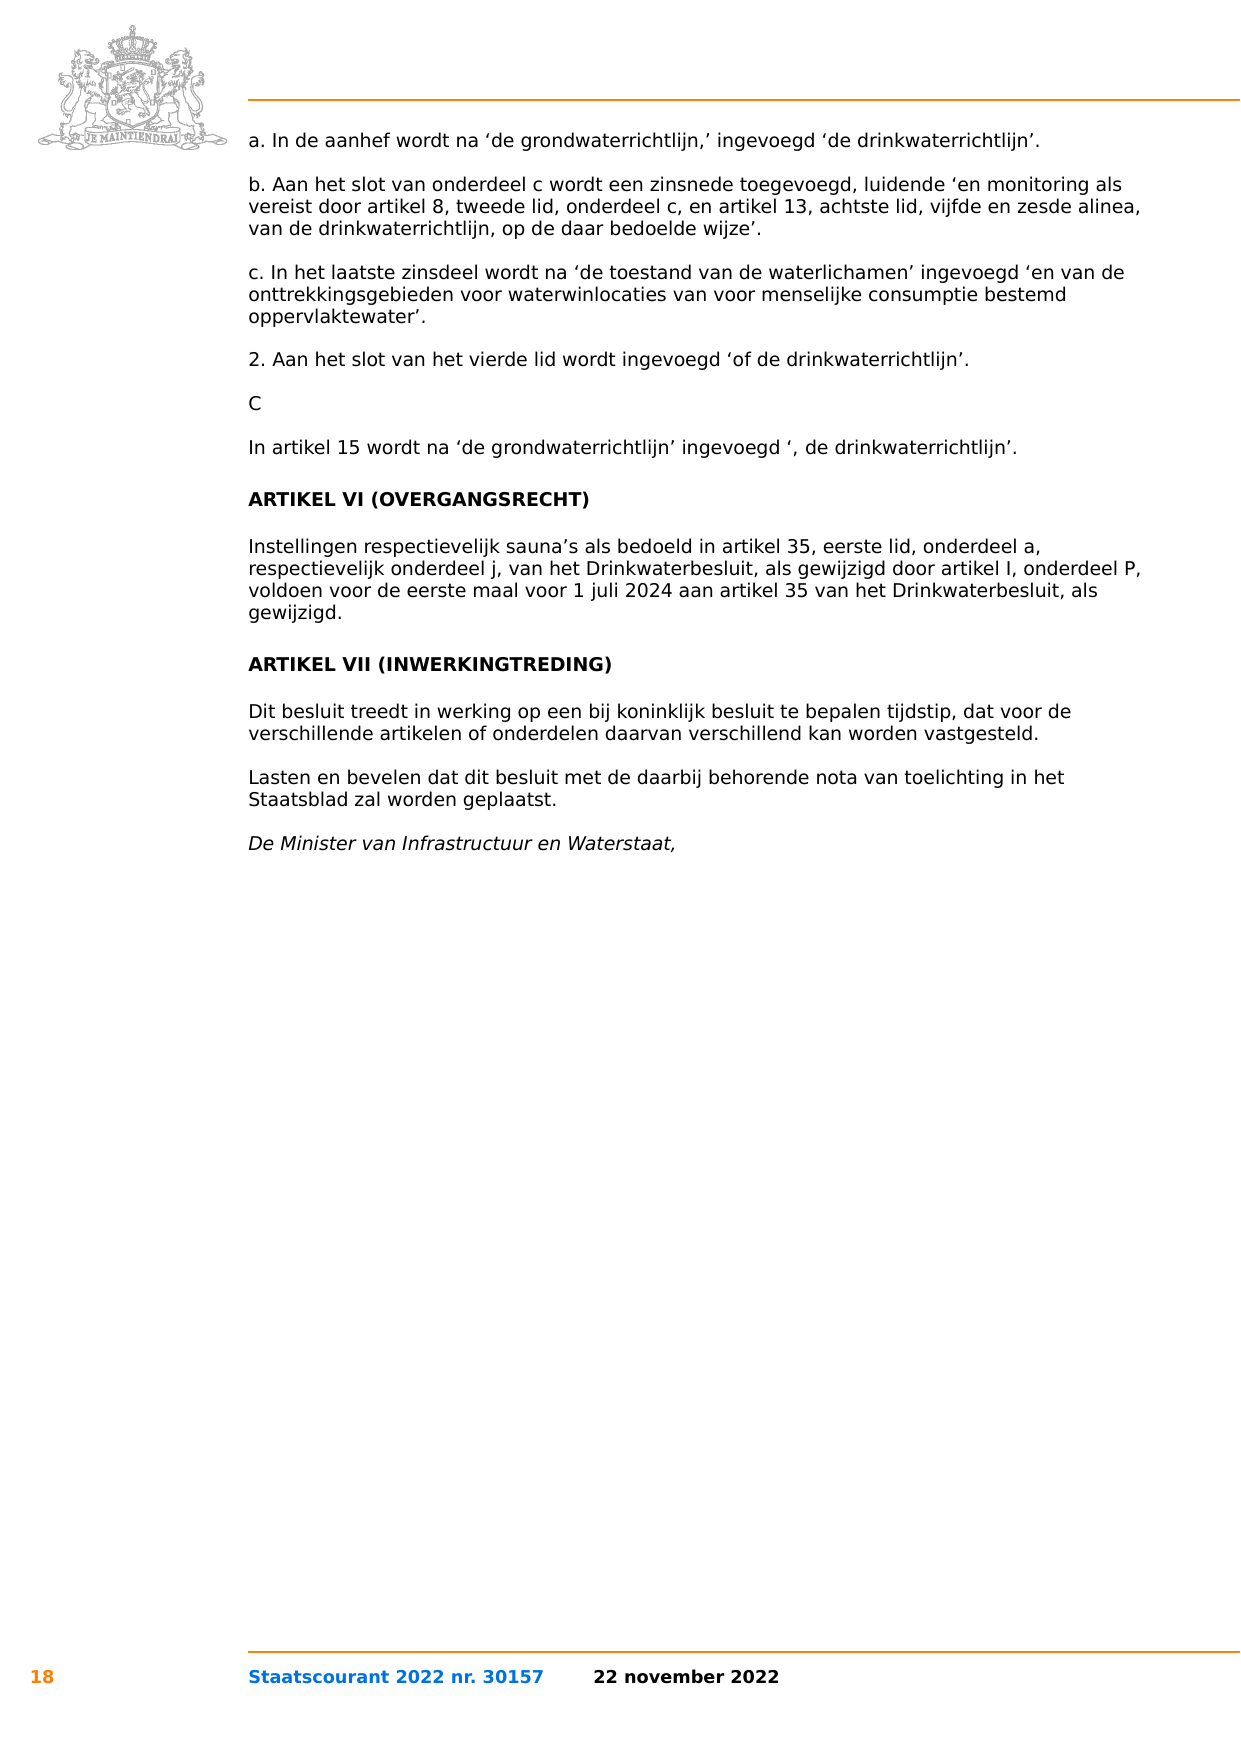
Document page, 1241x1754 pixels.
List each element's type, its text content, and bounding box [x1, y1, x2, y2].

text In artikel 15 wordt na ‘de grondwaterrichtlijn’ ingevoegd ‘, de drinkwaterrichtlijn’. [248, 437, 1163, 459]
picture [38, 25, 227, 150]
text 2. Aan het slot van het vierde lid wordt ingevoegd ‘of de drinkwaterrichtlijn’. [248, 349, 1163, 371]
text a. In de aanhef wordt na ‘de grondwaterrichtlijn,’ ingevoegd ‘de drinkwaterrichtlijn’. [248, 130, 1163, 152]
text C [248, 393, 1163, 415]
text Instellingen respectievelijk sauna’s als bedoeld in artikel 35, eerste lid, onderdeel a, respectievelijk onderdeel j, van het Drinkwaterbesluit, als gewijzigd door artikel I, onderdeel P, voldoen voor de eerste maal voor 1 juli 2024 aan artikel 35 van het Drinkwaterbesluit, als gewijzigd. [248, 536, 1163, 624]
text De Minister van Infrastructuur en Waterstaat, [248, 833, 1163, 854]
text b. Aan het slot van onderdeel c wordt een zinsnede toegevoegd, luidende ‘en monitoring als vereist door artikel 8, tweede lid, onderdeel c, en artikel 13, achtste lid, vijfde en zesde alinea, van de drinkwaterrichtlijn, op de daar bedoelde wijze’. [248, 174, 1163, 240]
subtitle ARTIKEL VII (INWERKINGTREDING) [248, 654, 1163, 676]
text Dit besluit treedt in werking op een bij koninklijk besluit te bepalen tijdstip, dat voor de verschillende artikelen of onderdelen daarvan verschillend kan worden vastgesteld. [248, 701, 1163, 745]
subtitle ARTIKEL VI (OVERGANGSRECHT) [248, 489, 1163, 511]
text c. In het laatste zinsdeel wordt na ‘de toestand van de waterlichamen’ ingevoegd ‘en van de onttrekkingsgebieden voor waterwinlocaties van voor menselijke consumptie bestemd oppervlaktewater’. [248, 262, 1163, 327]
text Lasten en bevelen dat dit besluit met de daarbij behorende nota van toelichting in het Staatsblad zal worden geplaatst. [248, 767, 1163, 811]
